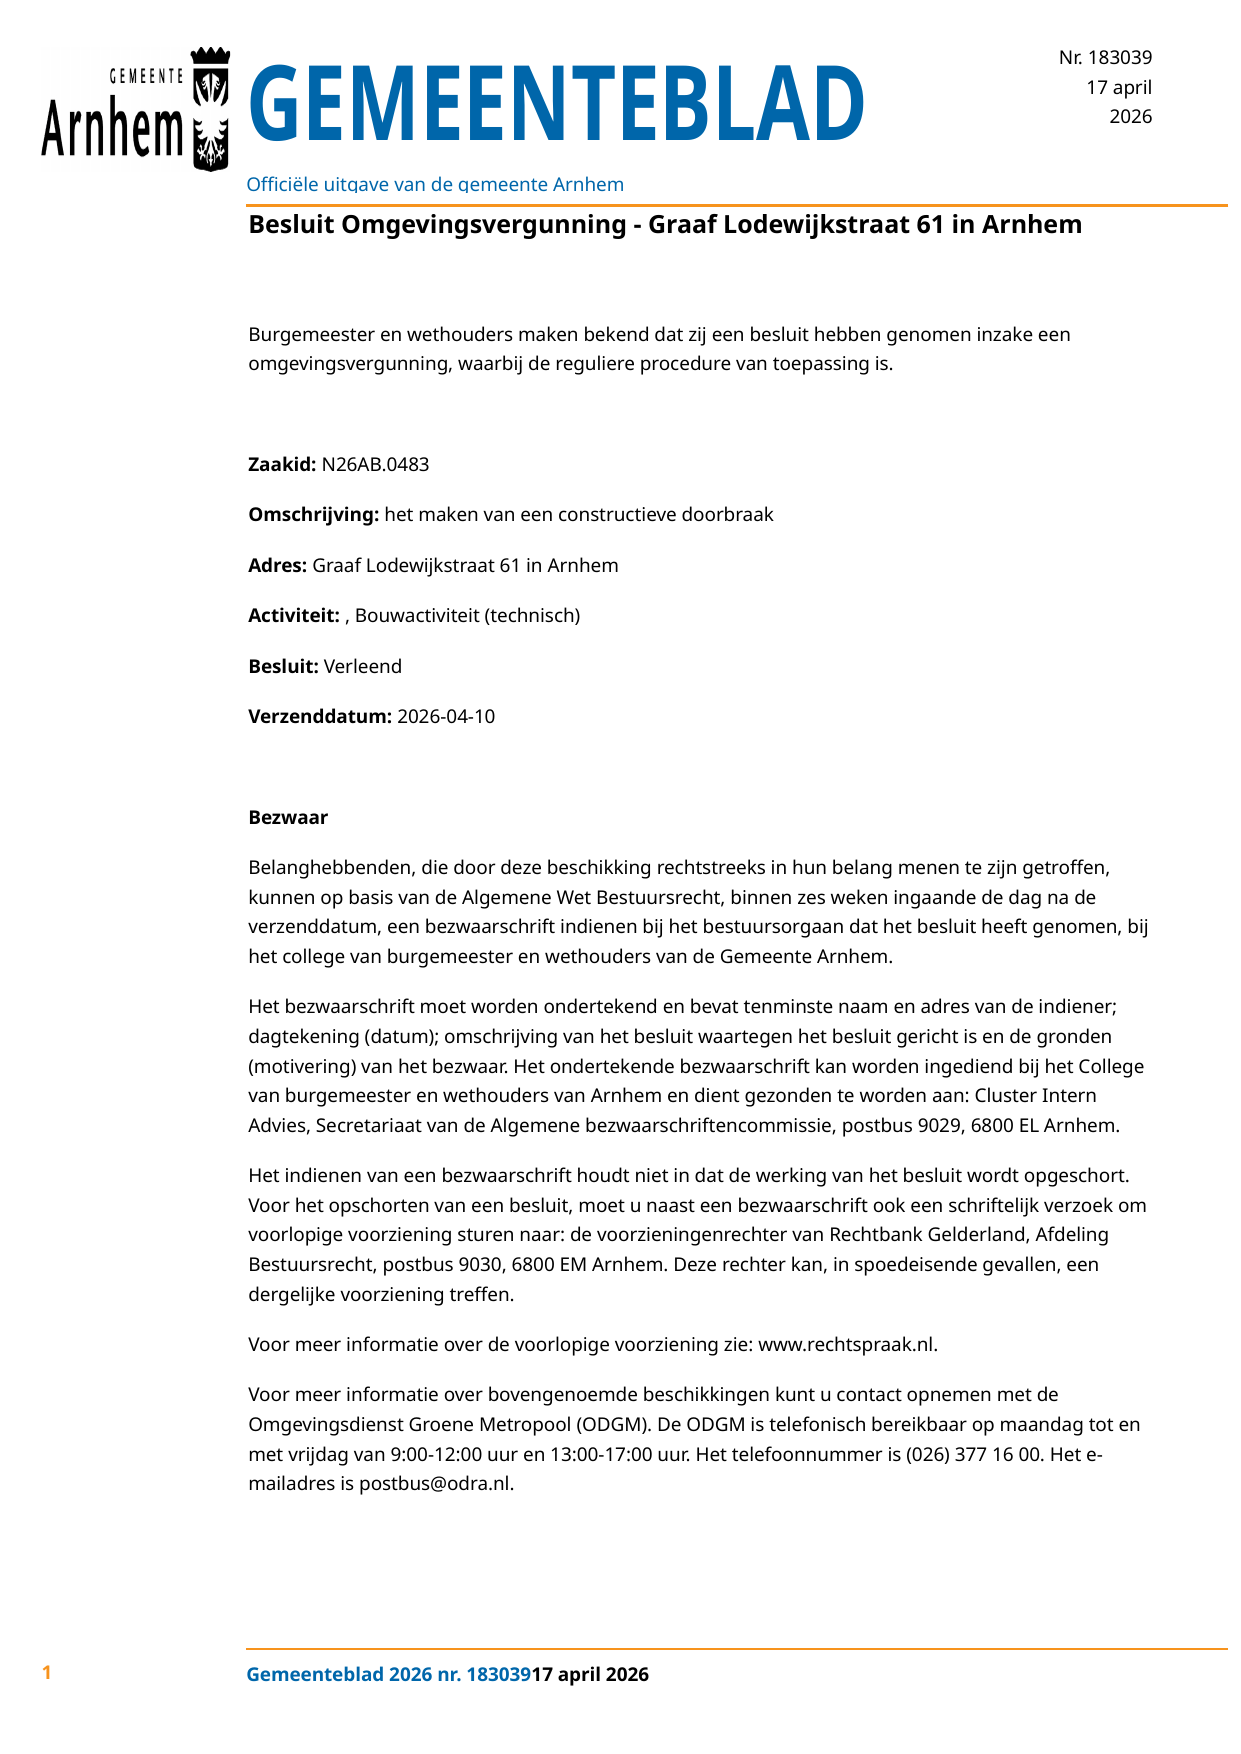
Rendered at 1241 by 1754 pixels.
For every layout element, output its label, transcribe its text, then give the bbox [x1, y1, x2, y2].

picture [41, 47, 231, 172]
text Besluit Omgevingsvergunning - Graaf Lodewijkstraat 61 in Arnhem [248, 207, 1152, 241]
text Verzenddatum: 2026-04-10 [248, 703, 1152, 729]
text Het bezwaarschrift moet worden ondertekend en bevat tenminste naam en adres van de indiener; dagtekening (datum); omschrijving van het besluit waartegen het besluit gericht is en de gronden (motivering) van het bezwaar. Het ondertekende bezwaarschrift kan worden ingediend bij het College van burgemeester en wethouders van Arnhem en dient gezonden te worden aan: Cluster Intern Advies, Secretariaat van de Algemene bezwaarschriftencommissie, postbus 9029, 6800 EL Arnhem. [248, 994, 1152, 1138]
text Belanghebbenden, die door deze beschikking rechtstreeks in hun belang menen te zijn getroffen, kunnen op basis van de Algemene Wet Bestuursrecht, binnen zes weken ingaande de dag na de verzenddatum, een bezwaarschrift indienen bij het bestuursorgaan dat het besluit heeft genomen, bij het college van burgemeester en wethouders van de Gemeente Arnhem. [248, 854, 1152, 969]
text Bezwaar [248, 804, 1152, 830]
text Voor meer informatie over bovengenoemde beschikkingen kunt u contact opnemen met de Omgevingsdienst Groene Metropool (ODGM). De ODGM is telefonisch bereikbaar op maandag tot en met vrijdag van 9:00-12:00 uur en 13:00-17:00 uur. Het telefoonnummer is (026) 377 16 00. Het e-mailadres is postbus@odra.nl. [248, 1382, 1152, 1496]
text Het indienen van een bezwaarschrift houdt niet in dat de werking van het besluit wordt opgeschort. Voor het opschorten van een besluit, moet u naast een bezwaarschrift ook een schriftelijk verzoek om voorlopige voorziening sturen naar: de voorzieningenrechter van Rechtbank Gelderland, Afdeling Bestuursrecht, postbus 9030, 6800 EM Arnhem. Deze rechter kan, in spoedeisende gevallen, een dergelijke voorziening treffen. [248, 1162, 1152, 1306]
text Activiteit: , Bouwactiviteit (technisch) [248, 602, 1152, 628]
text Voor meer informatie over de voorlopige voorziening zie: www.rechtspraak.nl. [248, 1331, 1152, 1357]
text Besluit: Verleend [248, 653, 1152, 678]
text Adres: Graaf Lodewijkstraat 61 in Arnhem [248, 552, 1152, 578]
text Zaakid: N26AB.0483 [248, 451, 1152, 477]
text Burgemeester en wethouders maken bekend dat zij een besluit hebben genomen inzake een omgevingsvergunning, waarbij de reguliere procedure van toepassing is. [248, 321, 1152, 376]
text Omschrijving: het maken van een constructieve doorbraak [248, 502, 1152, 527]
